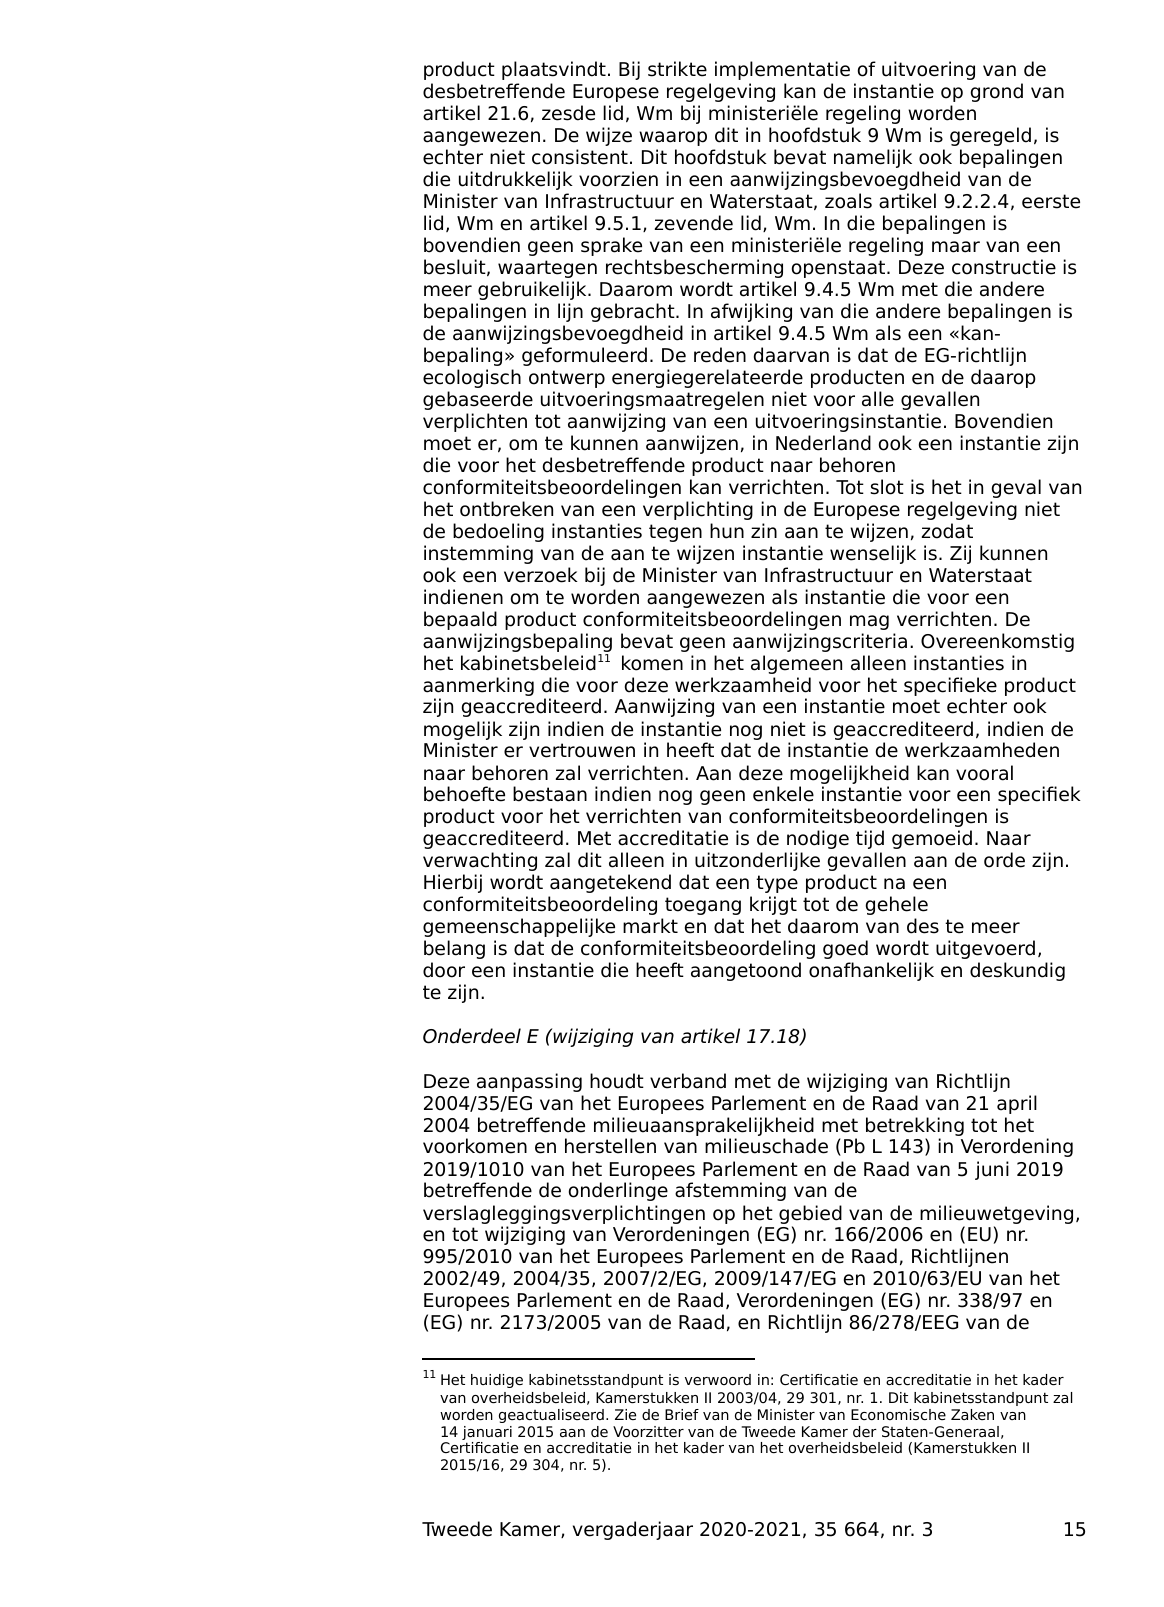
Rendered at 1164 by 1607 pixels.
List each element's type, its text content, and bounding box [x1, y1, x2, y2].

subtitle Onderdeel E (wijziging van artikel 17.18) [422, 1026, 1087, 1048]
text Het huidige kabinetsstandpunt is verwoord in: Certificatie en accreditatie in het kader van overheidsbeleid, Kamerstukken II 2003/04, 29 301, nr. 1. Dit kabinetsstandpunt zal worden geactualiseerd. Zie de Brief van de Minister van Economische Zaken van 14 januari 2015 aan de Voorzitter van de Tweede Kamer der Staten-Generaal, Certificatie en accreditatie in het kader van het overheidsbeleid (Kamerstukken II 2015/16, 29 304, nr. 5). [422, 1368, 1087, 1474]
text product plaatsvindt. Bij strikte implementatie of uitvoering van de desbetreffende Europese regelgeving kan de instantie op grond van artikel 21.6, zesde lid, Wm bij ministeriële regeling worden aangewezen. De wijze waarop dit in hoofdstuk 9 Wm is geregeld, is echter niet consistent. Dit hoofdstuk bevat namelijk ook bepalingen die uitdrukkelijk voorzien in een aanwijzingsbevoegdheid van de Minister van Infrastructuur en Waterstaat, zoals artikel 9.2.2.4, eerste lid, Wm en artikel 9.5.1, zevende lid, Wm. In die bepalingen is bovendien geen sprake van een ministeriële regeling maar van een besluit, waartegen rechtsbescherming openstaat. Deze constructie is meer gebruikelijk. Daarom wordt artikel 9.4.5 Wm met die andere bepalingen in lijn gebracht. In afwijking van die andere bepalingen is de aanwijzingsbevoegdheid in artikel 9.4.5 Wm als een «kan-bepaling» geformuleerd. De reden daarvan is dat de EG-richtlijn ecologisch ontwerp energiegerelateerde producten en de daarop gebaseerde uitvoeringsmaatregelen niet voor alle gevallen verplichten tot aanwijzing van een uitvoeringsinstantie. Bovendien moet er, om te kunnen aanwijzen, in Nederland ook een instantie zijn die voor het desbetreffende product naar behoren conformiteitsbeoordelingen kan verrichten. Tot slot is het in geval van het ontbreken van een verplichting in de Europese regelgeving niet de bedoeling instanties tegen hun zin aan te wijzen, zodat instemming van de aan te wijzen instantie wenselijk is. Zij kunnen ook een verzoek bij de Minister van Infrastructuur en Waterstaat indienen om te worden aangewezen als instantie die voor een bepaald product conformiteitsbeoordelingen mag verrichten. De aanwijzingsbepaling bevat geen aanwijzingscriteria. Overeenkomstig het kabinetsbeleid komen in het algemeen alleen instanties in aanmerking die voor deze werkzaamheid voor het specifieke product zijn geaccrediteerd. Aanwijzing van een instantie moet echter ook mogelijk zijn indien de instantie nog niet is geaccrediteerd, indien de Minister er vertrouwen in heeft dat de instantie de werkzaamheden naar behoren zal verrichten. Aan deze mogelijkheid kan vooral behoefte bestaan indien nog geen enkele instantie voor een specifiek product voor het verrichten van conformiteitsbeoordelingen is geaccrediteerd. Met accreditatie is de nodige tijd gemoeid. Naar verwachting zal dit alleen in uitzonderlijke gevallen aan de orde zijn. Hierbij wordt aangetekend dat een type product na een conformiteitsbeoordeling toegang krijgt tot de gehele gemeenschappelijke markt en dat het daarom van des te meer belang is dat de conformiteitsbeoordeling goed wordt uitgevoerd, door een instantie die heeft aangetoond onafhankelijk en deskundig te zijn. [422, 59, 1087, 1004]
text Deze aanpassing houdt verband met de wijziging van Richtlijn 2004/35/EG van het Europees Parlement en de Raad van 21 april 2004 betreffende milieuaansprakelijkheid met betrekking tot het voorkomen en herstellen van milieuschade (Pb L 143) in Verordening 2019/1010 van het Europees Parlement en de Raad van 5 juni 2019 betreffende de onderlinge afstemming van de verslagleggingsverplichtingen op het gebied van de milieuwetgeving, en tot wijziging van Verordeningen (EG) nr. 166/2006 en (EU) nr. 995/2010 van het Europees Parlement en de Raad, Richtlijnen 2002/49, 2004/35, 2007/2/EG, 2009/147/EG en 2010/63/EU van het Europees Parlement en de Raad, Verordeningen (EG) nr. 338/97 en (EG) nr. 2173/2005 van de Raad, en Richtlijn 86/278/EEG van de [422, 1071, 1087, 1334]
